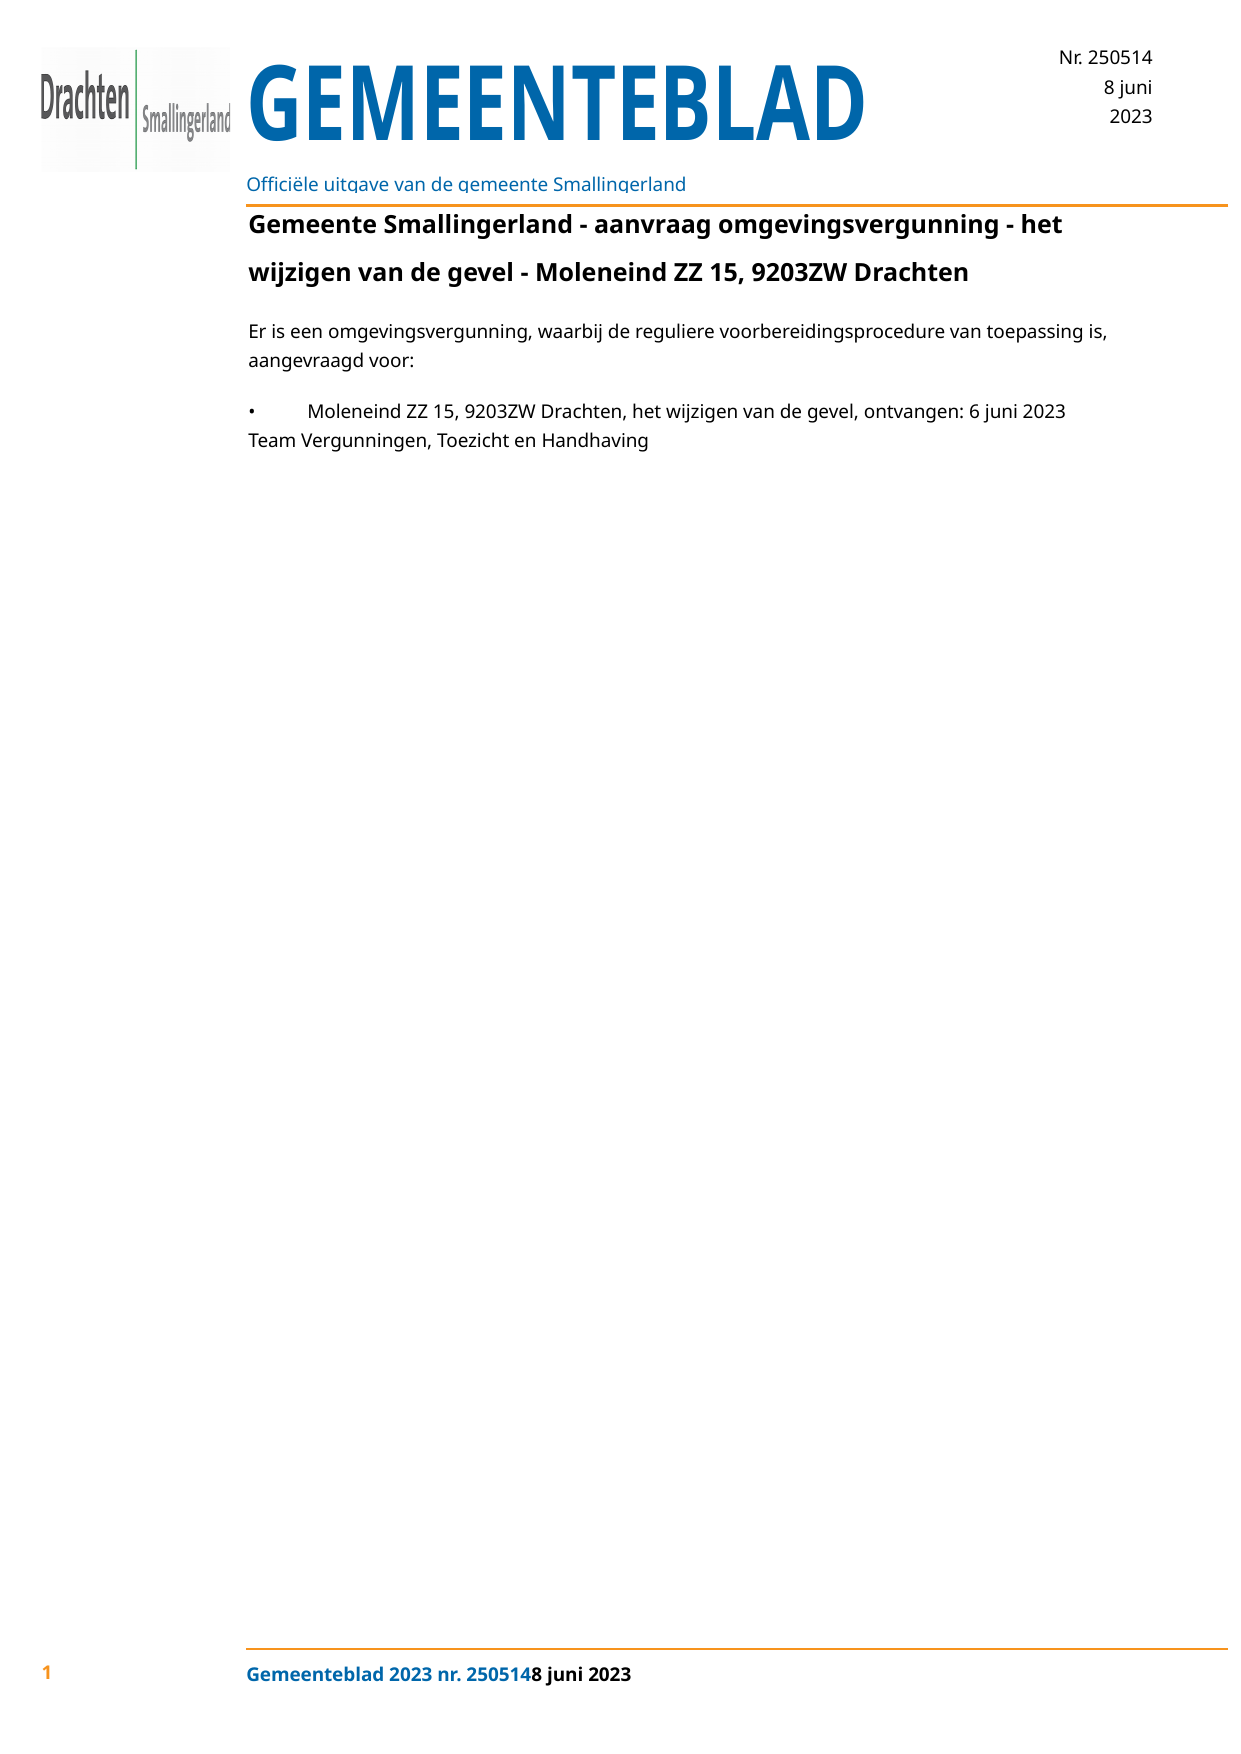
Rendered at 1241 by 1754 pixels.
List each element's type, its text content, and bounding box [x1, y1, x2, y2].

list Moleneind ZZ 15, 9203ZW Drachten, het wijzigen van de gevel, ontvangen: 6 juni 2023 [248, 398, 1152, 424]
picture [41, 47, 231, 172]
text Er is een omgevingsvergunning, waarbij de reguliere voorbereidingsprocedure van toepassing is, aangevraagd voor: [248, 318, 1152, 373]
text Gemeente Smallingerland - aanvraag omgevingsvergunning - het wijzigen van de gevel - Moleneind ZZ 15, 9203ZW Drachten [248, 207, 1152, 288]
text Team Vergunningen, Toezicht en Handhaving [248, 427, 1152, 453]
